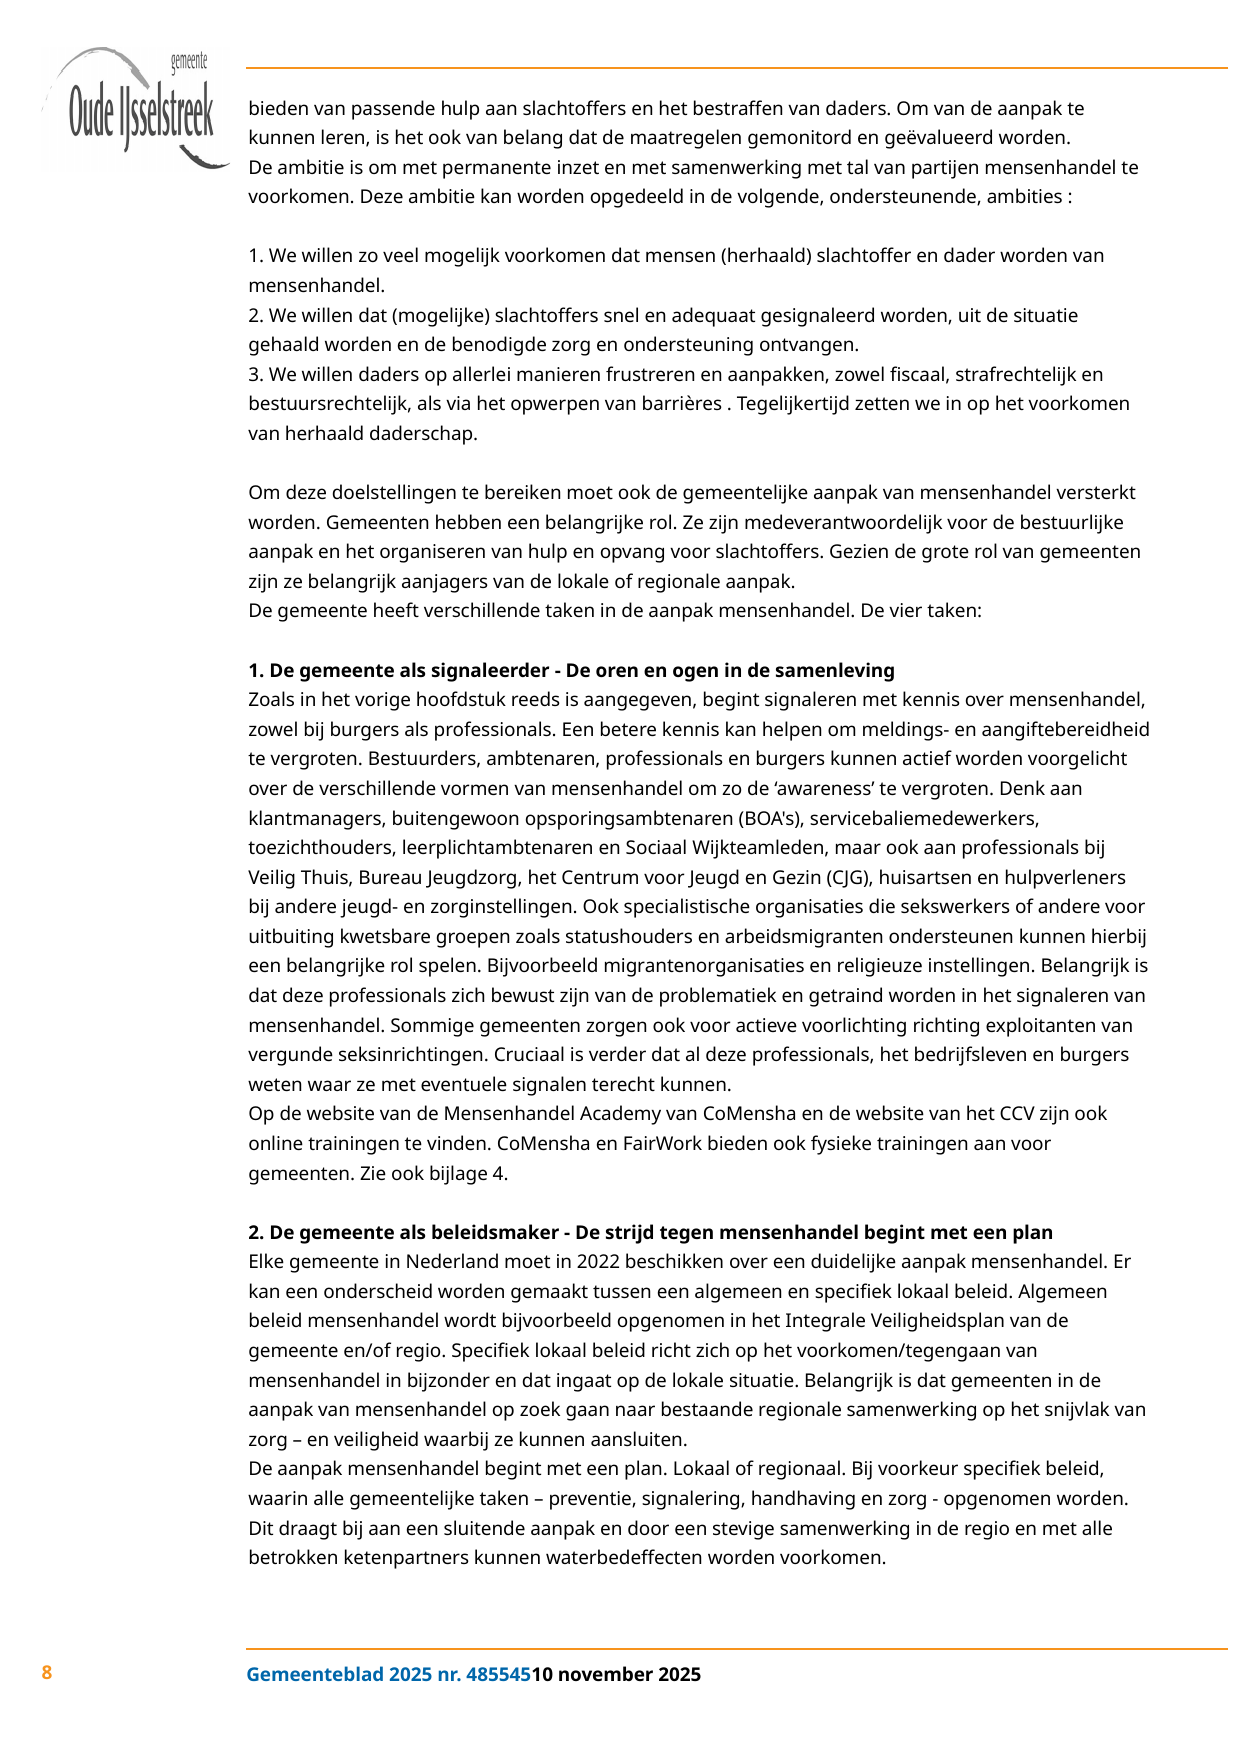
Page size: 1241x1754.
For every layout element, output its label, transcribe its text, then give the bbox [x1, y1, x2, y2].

text 3. We willen daders op allerlei manieren frustreren en aanpakken, zowel fiscaal, strafrechtelijk en bestuursrechtelijk, als via het opwerpen van barrières . Tegelijkertijd zetten we in op het voorkomen van herhaald daderschap. [248, 361, 1152, 446]
text 1. We willen zo veel mogelijk voorkomen dat mensen (herhaald) slachtoffer en dader worden van mensenhandel. [248, 243, 1152, 298]
text Zoals in het vorige hoofdstuk reeds is aangegeven, begint signaleren met kennis over mensenhandel, zowel bij burgers als professionals. Een betere kennis kan helpen om meldings- en aangiftebereidheid te vergroten. Bestuurders, ambtenaren, professionals en burgers kunnen actief worden voorgelicht over de verschillende vormen van mensenhandel om zo de ‘awareness’ te vergroten. Denk aan klantmanagers, buitengewoon opsporingsambtenaren (BOA's), servicebaliemedewerkers, toezichthouders, leerplichtambtenaren en Sociaal Wijkteamleden, maar ook aan professionals bij Veilig Thuis, Bureau Jeugdzorg, het Centrum voor Jeugd en Gezin (CJG), huisartsen en hulpverleners bij andere jeugd- en zorginstellingen. Ook specialistische organisaties die sekswerkers of andere voor uitbuiting kwetsbare groepen zoals statushouders en arbeidsmigranten ondersteunen kunnen hierbij een belangrijke rol spelen. Bijvoorbeeld migrantenorganisaties en religieuze instellingen. Belangrijk is dat deze professionals zich bewust zijn van de problematiek en getraind worden in het signaleren van mensenhandel. Sommige gemeenten zorgen ook voor actieve voorlichting richting exploitanten van vergunde seksinrichtingen. Cruciaal is verder dat al deze professionals, het bedrijfsleven en burgers weten waar ze met eventuele signalen terecht kunnen. [248, 686, 1152, 1097]
picture [41, 47, 231, 172]
text De ambitie is om met permanente inzet en met samenwerking met tal van partijen mensenhandel te voorkomen. Deze ambitie kan worden opgedeeld in de volgende, ondersteunende, ambities : [248, 154, 1152, 209]
text bieden van passende hulp aan slachtoffers en het bestraffen van daders. Om van de aanpak te kunnen leren, is het ook van belang dat de maatregelen gemonitord en geëvalueerd worden. [248, 95, 1152, 150]
text 2. We willen dat (mogelijke) slachtoffers snel en adequaat gesignaleerd worden, uit de situatie gehaald worden en de benodigde zorg en ondersteuning ontvangen. [248, 302, 1152, 357]
text 1. De gemeente als signaleerder - De oren en ogen in de samenleving [248, 657, 1152, 683]
text Om deze doelstellingen te bereiken moet ook de gemeentelijke aanpak van mensenhandel versterkt worden. Gemeenten hebben een belangrijke rol. Ze zijn medeverantwoordelijk voor de bestuurlijke aanpak en het organiseren van hulp en opvang voor slachtoffers. Gezien de grote rol van gemeenten zijn ze belangrijk aanjagers van de lokale of regionale aanpak. [248, 479, 1152, 594]
text De aanpak mensenhandel begint met een plan. Lokaal of regionaal. Bij voorkeur specifiek beleid, waarin alle gemeentelijke taken – preventie, signalering, handhaving en zorg - opgenomen worden. Dit draagt bij aan een sluitende aanpak en door een stevige samenwerking in de regio en met alle betrokken ketenpartners kunnen waterbedeffecten worden voorkomen. [248, 1456, 1152, 1570]
text Elke gemeente in Nederland moet in 2022 beschikken over een duidelijke aanpak mensenhandel. Er kan een onderscheid worden gemaakt tussen een algemeen en specifiek lokaal beleid. Algemeen beleid mensenhandel wordt bijvoorbeeld opgenomen in het Integrale Veiligheidsplan van de gemeente en/of regio. Specifiek lokaal beleid richt zich op het voorkomen/tegengaan van mensenhandel in bijzonder en dat ingaat op de lokale situatie. Belangrijk is dat gemeenten in de aanpak van mensenhandel op zoek gaan naar bestaande regionale samenwerking op het snijvlak van zorg – en veiligheid waarbij ze kunnen aansluiten. [248, 1248, 1152, 1452]
text Op de website van de Mensenhandel Academy van CoMensha en de website van het CCV zijn ook online trainingen te vinden. CoMensha en FairWork bieden ook fysieke trainingen aan voor gemeenten. Zie ook bijlage 4. [248, 1101, 1152, 1186]
text 2. De gemeente als beleidsmaker - De strijd tegen mensenhandel begint met een plan [248, 1219, 1152, 1245]
text De gemeente heeft verschillende taken in de aanpak mensenhandel. De vier taken: [248, 598, 1152, 623]
